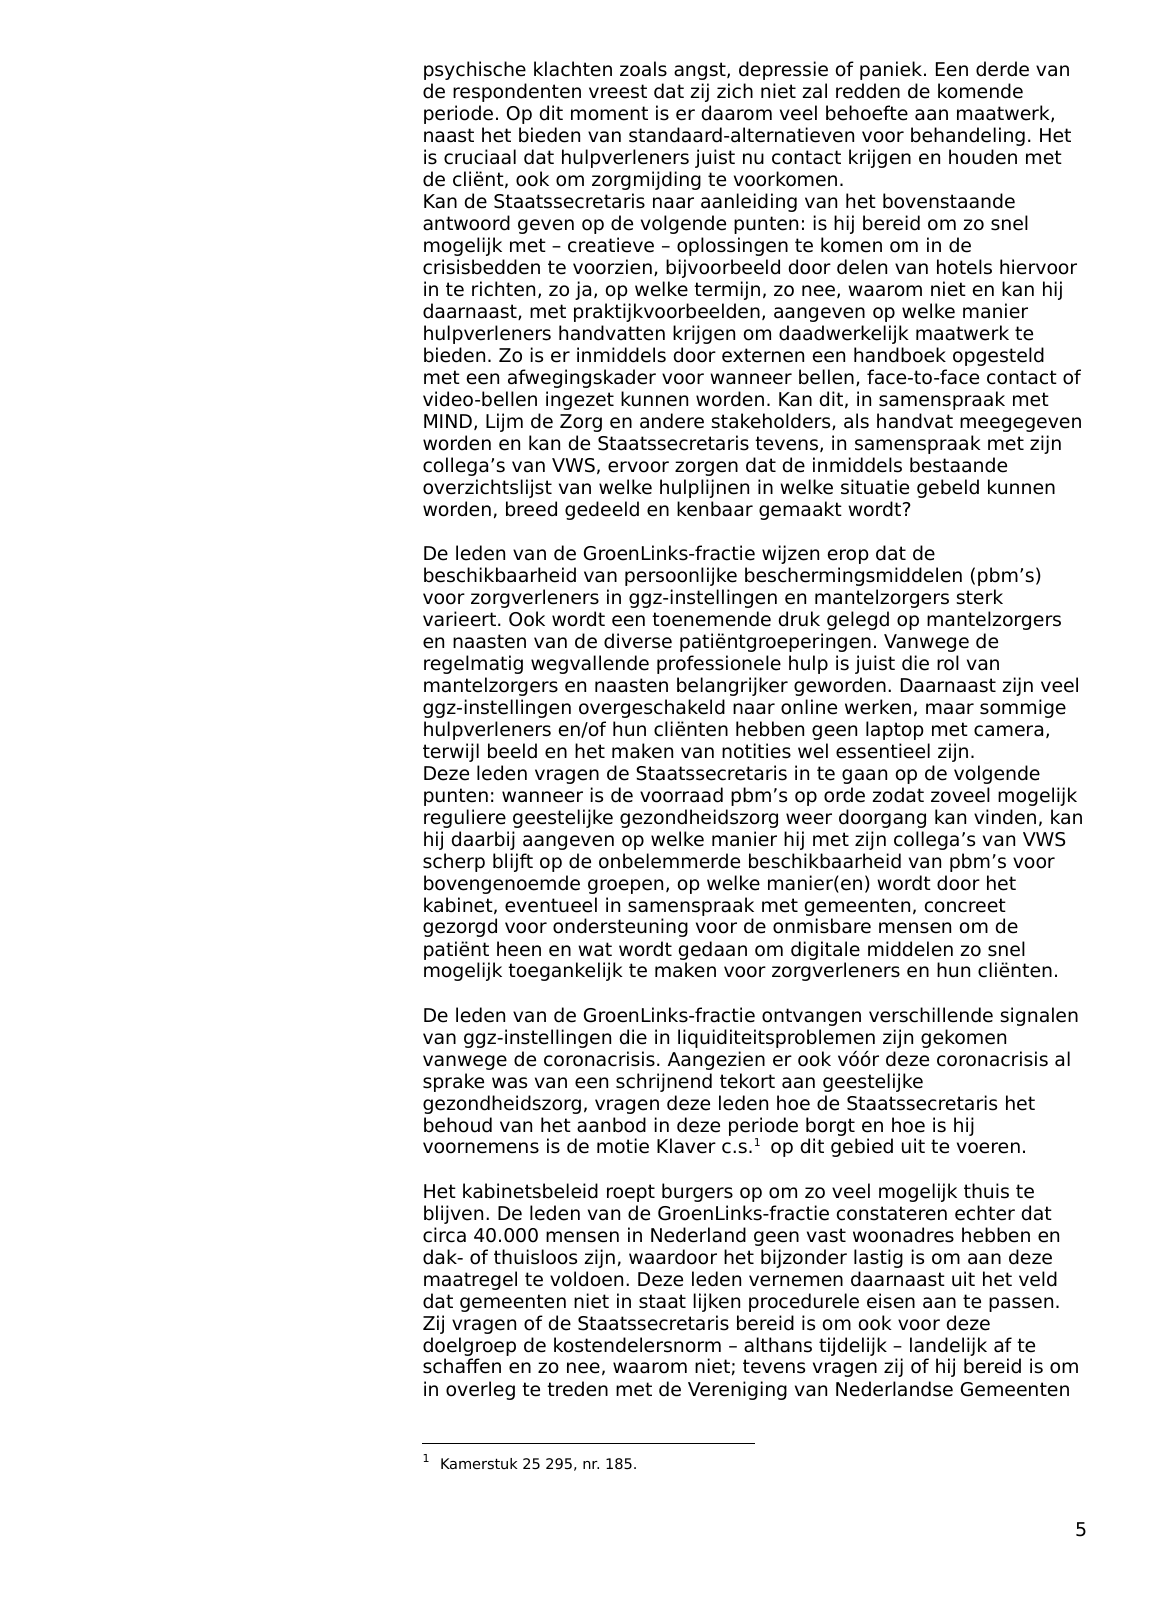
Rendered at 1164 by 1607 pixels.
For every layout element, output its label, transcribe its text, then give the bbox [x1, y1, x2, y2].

text De leden van de GroenLinks-fractie ontvangen verschillende signalen van ggz-instellingen die in liquiditeitsproblemen zijn gekomen vanwege de coronacrisis. Aangezien er ook vóór deze coronacrisis al sprake was van een schrijnend tekort aan geestelijke gezondheidszorg, vragen deze leden hoe de Staatssecretaris het behoud van het aanbod in deze periode borgt en hoe is hij voornemens is de motie Klaver c.s. op dit gebied uit te voeren. [422, 1004, 1087, 1158]
text Kan de Staatssecretaris naar aanleiding van het bovenstaande antwoord geven op de volgende punten: is hij bereid om zo snel mogelijk met – creatieve – oplossingen te komen om in de crisisbedden te voorzien, bijvoorbeeld door delen van hotels hiervoor in te richten, zo ja, op welke termijn, zo nee, waarom niet en kan hij daarnaast, met praktijkvoorbeelden, aangeven op welke manier hulpverleners handvatten krijgen om daadwerkelijk maatwerk te bieden. Zo is er inmiddels door externen een handboek opgesteld met een afwegingskader voor wanneer bellen, face-to-face contact of video-bellen ingezet kunnen worden. Kan dit, in samenspraak met MIND, Lijm de Zorg en andere stakeholders, als handvat meegegeven worden en kan de Staatssecretaris tevens, in samenspraak met zijn collega’s van VWS, ervoor zorgen dat de inmiddels bestaande overzichtslijst van welke hulplijnen in welke situatie gebeld kunnen worden, breed gedeeld en kenbaar gemaakt wordt? [422, 191, 1087, 521]
text De leden van de GroenLinks-fractie wijzen erop dat de beschikbaarheid van persoonlijke beschermingsmiddelen (pbm’s) voor zorgverleners in ggz-instellingen en mantelzorgers sterk varieert. Ook wordt een toenemende druk gelegd op mantelzorgers en naasten van de diverse patiëntgroeperingen. Vanwege de regelmatig wegvallende professionele hulp is juist die rol van mantelzorgers en naasten belangrijker geworden. Daarnaast zijn veel ggz-instellingen overgeschakeld naar online werken, maar sommige hulpverleners en/of hun cliënten hebben geen laptop met camera, terwijl beeld en het maken van notities wel essentieel zijn. [422, 543, 1087, 763]
text psychische klachten zoals angst, depressie of paniek. Een derde van de respondenten vreest dat zij zich niet zal redden de komende periode. Op dit moment is er daarom veel behoefte aan maatwerk, naast het bieden van standaard-alternatieven voor behandeling. Het is cruciaal dat hulpverleners juist nu contact krijgen en houden met de cliënt, ook om zorgmijding te voorkomen. [422, 59, 1087, 191]
text Deze leden vragen de Staatssecretaris in te gaan op de volgende punten: wanneer is de voorraad pbm’s op orde zodat zoveel mogelijk reguliere geestelijke gezondheidszorg weer doorgang kan vinden, kan hij daarbij aangeven op welke manier hij met zijn collega’s van VWS scherp blijft op de onbelemmerde beschikbaarheid van pbm’s voor bovengenoemde groepen, op welke manier(en) wordt door het kabinet, eventueel in samenspraak met gemeenten, concreet gezorgd voor ondersteuning voor de onmisbare mensen om de patiënt heen en wat wordt gedaan om digitale middelen zo snel mogelijk toegankelijk te maken voor zorgverleners en hun cliënten. [422, 763, 1087, 982]
text Kamerstuk 25 295, nr. 185. [422, 1452, 1087, 1474]
text Het kabinetsbeleid roept burgers op om zo veel mogelijk thuis te blijven. De leden van de GroenLinks-fractie constateren echter dat circa 40.000 mensen in Nederland geen vast woonadres hebben en dak- of thuisloos zijn, waardoor het bijzonder lastig is om aan deze maatregel te voldoen. Deze leden vernemen daarnaast uit het veld dat gemeenten niet in staat lijken procedurele eisen aan te passen. Zij vragen of de Staatssecretaris bereid is om ook voor deze doelgroep de kostendelersnorm – althans tijdelijk – landelijk af te schaffen en zo nee, waarom niet; tevens vragen zij of hij bereid is om in overleg te treden met de Vereniging van Nederlandse Gemeenten [422, 1181, 1087, 1400]
